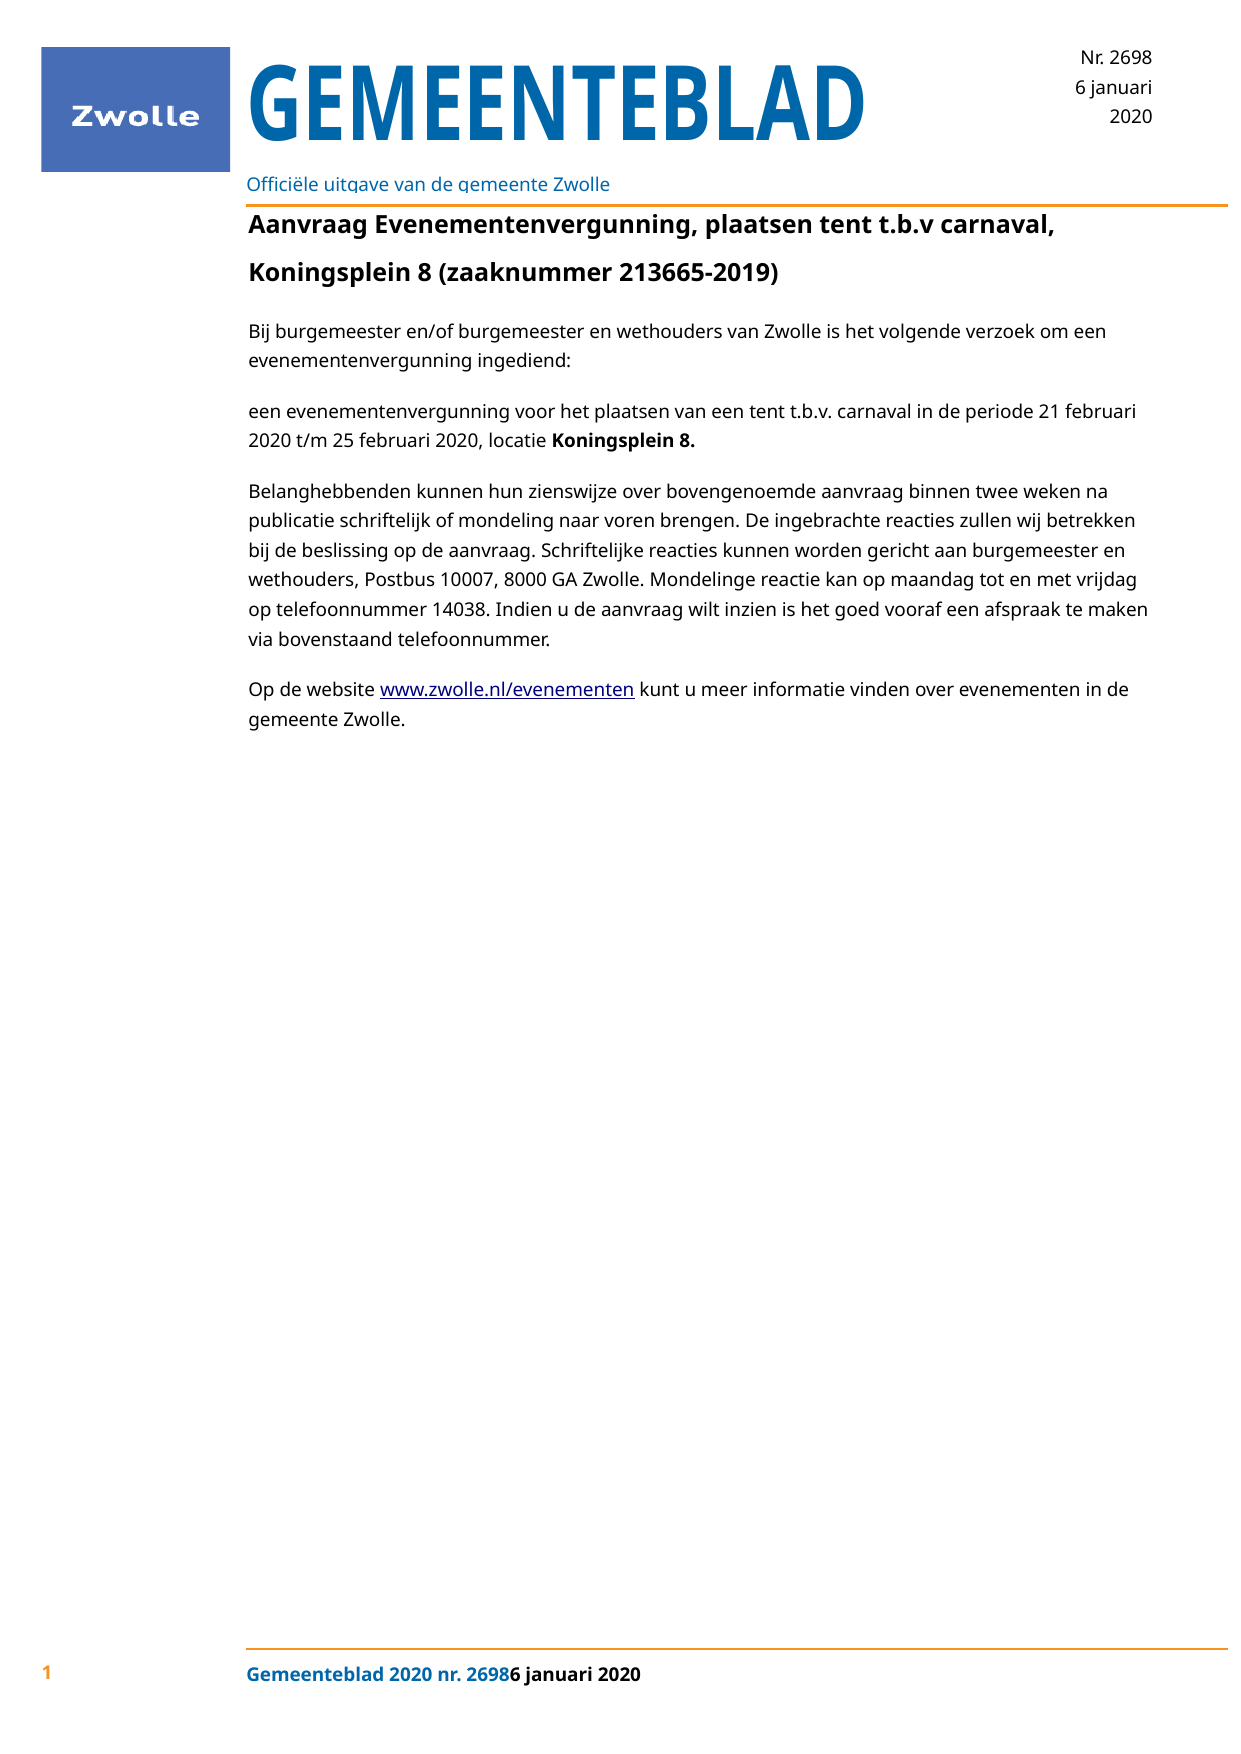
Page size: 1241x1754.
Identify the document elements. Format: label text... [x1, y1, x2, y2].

text een evenementenvergunning voor het plaatsen van een tent t.b.v. carnaval in de periode 21 februari 2020 t/m 25 februari 2020, locatie Koningsplein 8. [248, 398, 1152, 453]
text Aanvraag Evenementenvergunning, plaatsen tent t.b.v carnaval, Koningsplein 8 (zaaknummer 213665-2019) [248, 207, 1152, 288]
text Bij burgemeester en/of burgemeester en wethouders van Zwolle is het volgende verzoek om een evenementenvergunning ingediend: [248, 318, 1152, 373]
text Op de website www.zwolle.nl/evenementen kunt u meer informatie vinden over evenementen in de gemeente Zwolle. [248, 676, 1152, 732]
picture [41, 47, 231, 172]
text Belanghebbenden kunnen hun zienswijze over bovengenoemde aanvraag binnen twee weken na publicatie schriftelijk of mondeling naar voren brengen. De ingebrachte reacties zullen wij betrekken bij de beslissing op de aanvraag. Schriftelijke reacties kunnen worden gericht aan burgemeester en wethouders, Postbus 10007, 8000 GA Zwolle. Mondelinge reactie kan op maandag tot en met vrijdag op telefoonnummer 14038. Indien u de aanvraag wilt inzien is het goed vooraf een afspraak te maken via bovenstaand telefoonnummer. [248, 478, 1152, 652]
